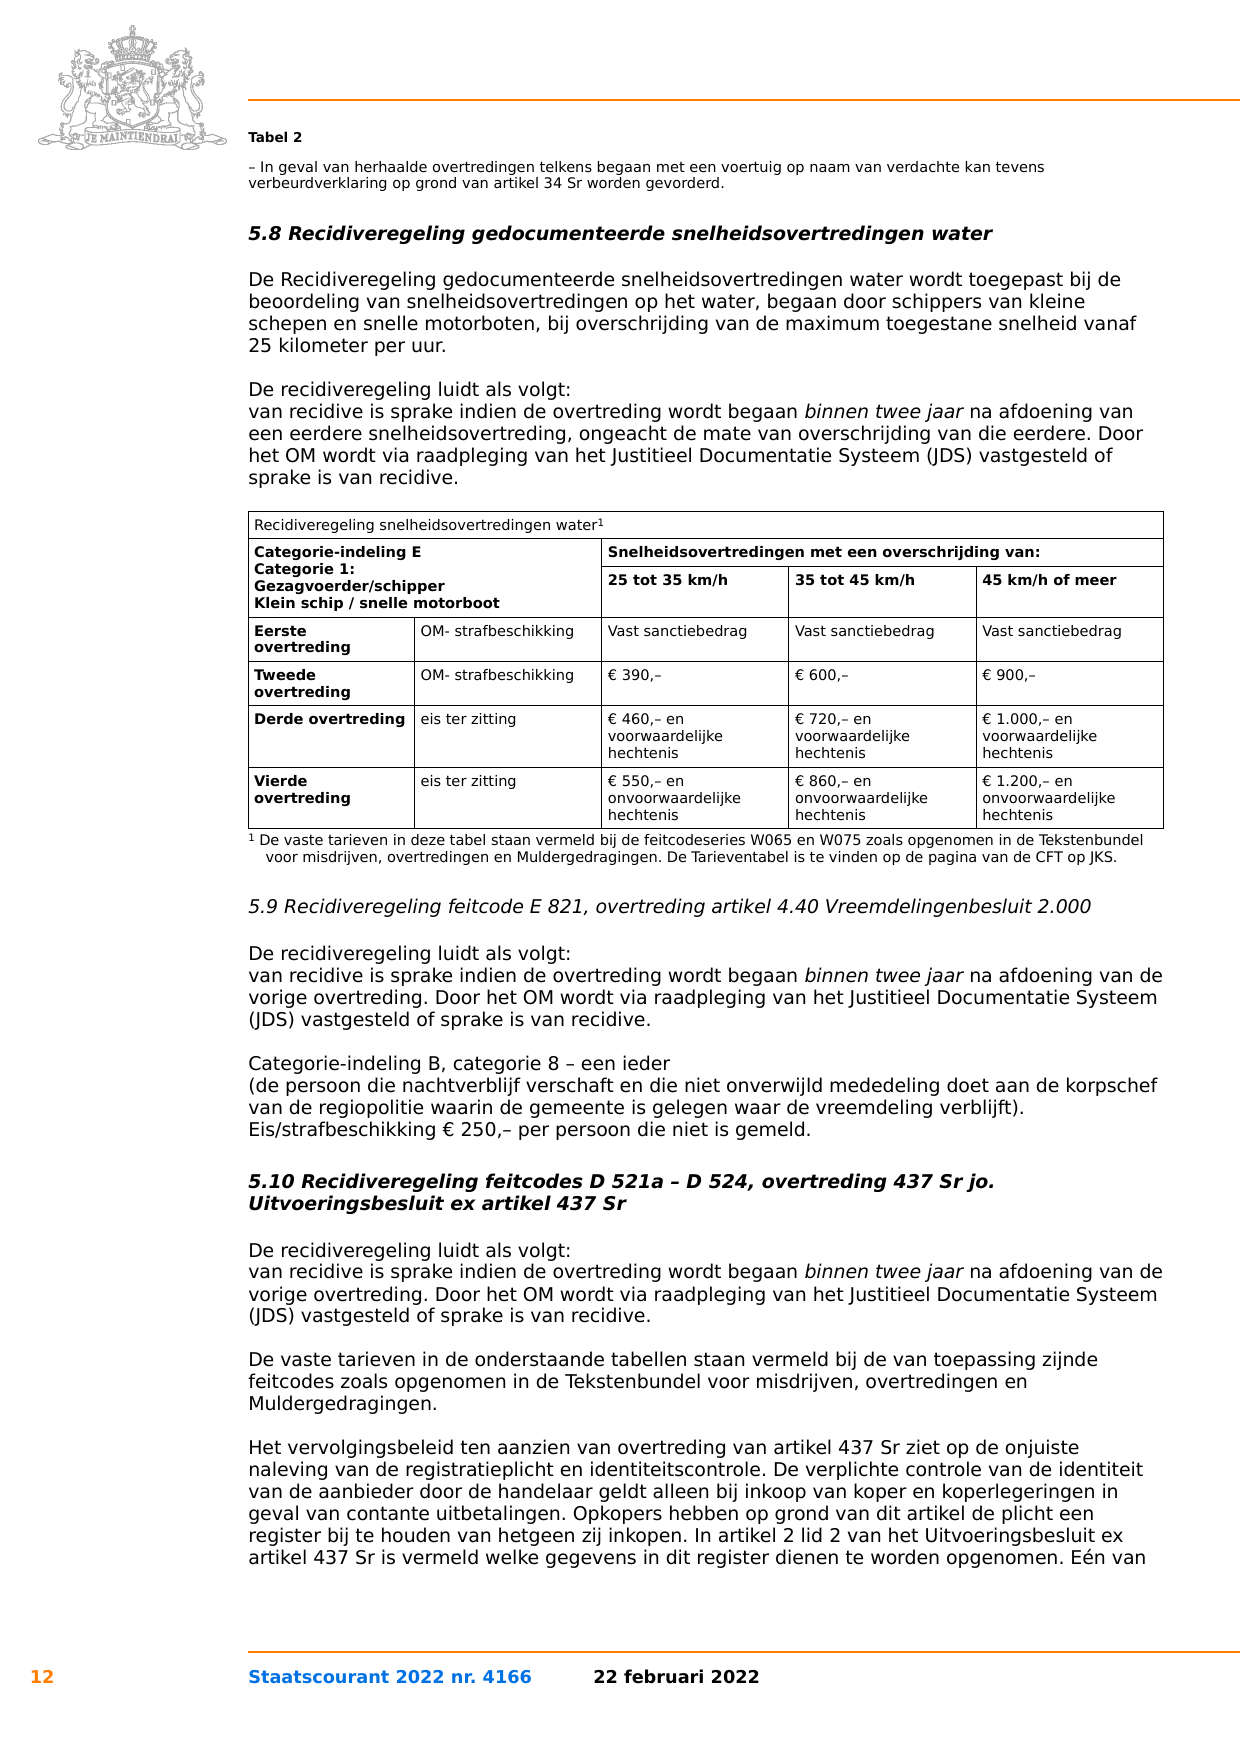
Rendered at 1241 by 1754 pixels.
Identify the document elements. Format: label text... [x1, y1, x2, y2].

table_cell Vast sanctiebedrag [789, 618, 976, 661]
table_cell Tweede overtreding [249, 662, 414, 705]
text De Recidiveregeling gedocumenteerde snelheidsovertredingen water wordt toegepast bij de beoordeling van snelheidsovertredingen op het water, begaan door schippers van kleine schepen en snelle motorboten, bij overschrijding van de maximum toegestane snelheid vanaf 25 kilometer per uur. [248, 269, 1163, 357]
table_cell € 460,– en voorwaardelijke hechtenis [602, 706, 788, 767]
text De recidiveregeling luidt als volgt: [248, 1239, 1163, 1261]
table_cell eis ter zitting [415, 706, 601, 767]
table_cell Eerste overtreding [249, 618, 414, 661]
table_cell € 900,– [977, 662, 1163, 705]
table_cell eis ter zitting [415, 768, 601, 828]
table_cell Snelheidsovertredingen met een overschrijding van: [602, 539, 1163, 566]
table_cell OM- strafbeschikking [415, 618, 601, 661]
text (de persoon die nachtverblijf verschaft en die niet onverwijld mededeling doet aan de korpschef van de regiopolitie waarin de gemeente is gelegen waar de vreemdeling verblijft). [248, 1074, 1163, 1118]
text Het vervolgingsbeleid ten aanzien van overtreding van artikel 437 Sr ziet op de onjuiste naleving van de registratieplicht en identiteitscontrole. De verplichte controle van de identiteit van de aanbieder door de handelaar geldt alleen bij inkoop van koper en koperlegeringen in geval van contante uitbetalingen. Opkopers hebben op grond van dit artikel de plicht een register bij te houden van hetgeen zij inkopen. In artikel 2 lid 2 van het Uitvoeringsbesluit ex artikel 437 Sr is vermeld welke gegevens in dit register dienen te worden opgenomen. Eén van [248, 1437, 1163, 1569]
table_cell € 600,– [789, 662, 976, 705]
table_cell 25 tot 35 km/h [602, 567, 788, 617]
table_cell 45 km/h of meer [977, 567, 1163, 617]
table_cell Derde overtreding [249, 706, 414, 767]
table_header Recidiveregeling snelheidsovertredingen water1 [249, 512, 1163, 538]
picture [38, 25, 227, 150]
text De recidiveregeling luidt als volgt: [248, 943, 1163, 965]
table_cell € 1.200,– en onvoorwaardelijke hechtenis [977, 768, 1163, 828]
text van recidive is sprake indien de overtreding wordt begaan binnen twee jaar na afdoening van de vorige overtreding. Door het OM wordt via raadpleging van het Justitieel Documentatie Systeem (JDS) vastgesteld of sprake is van recidive. [248, 1261, 1163, 1327]
table_header Tabel 2 [248, 130, 1163, 146]
table_cell € 1.000,– en voorwaardelijke hechtenis [977, 706, 1163, 767]
table_cell 35 tot 45 km/h [789, 567, 976, 617]
text Categorie-indeling B, categorie 8 – een ieder [248, 1053, 1163, 1074]
subtitle 5.9 Recidiveregeling feitcode E 821, overtreding artikel 4.40 Vreemdelingenbesluit 2.000 [248, 896, 1163, 918]
text van recidive is sprake indien de overtreding wordt begaan binnen twee jaar na afdoening van de vorige overtreding. Door het OM wordt via raadpleging van het Justitieel Documentatie Systeem (JDS) vastgesteld of sprake is van recidive. [248, 965, 1163, 1031]
text Eis/strafbeschikking € 250,– per persoon die niet is gemeld. [248, 1118, 1163, 1141]
table_cell € 390,– [602, 662, 788, 705]
table_cell Categorie-indeling E Categorie 1: Gezagvoerder/schipper Klein schip / snelle motorboot [249, 539, 601, 617]
table_cell – In geval van herhaalde overtredingen telkens begaan met een voertuig op naam van verdachte kan tevens verbeurdverklaring op grond van artikel 34 Sr worden gevorderd. [248, 146, 1163, 192]
table_cell € 860,– en onvoorwaardelijke hechtenis [789, 768, 976, 828]
table_cell € 550,– en onvoorwaardelijke hechtenis [602, 768, 788, 828]
text De vaste tarieven in de onderstaande tabellen staan vermeld bij de van toepassing zijnde feitcodes zoals opgenomen in de Tekstenbundel voor misdrijven, overtredingen en Muldergedragingen. [248, 1349, 1163, 1415]
text van recidive is sprake indien de overtreding wordt begaan binnen twee jaar na afdoening van een eerdere snelheidsovertreding, ongeacht de mate van overschrijding van die eerdere. Door het OM wordt via raadpleging van het Justitieel Documentatie Systeem (JDS) vastgesteld of sprake is van recidive. [248, 401, 1163, 489]
table_cell Vierde overtreding [249, 768, 414, 828]
table_cell Vast sanctiebedrag [602, 618, 788, 661]
table_cell 1 De vaste tarieven in deze tabel staan vermeld bij de feitcodeseries W065 en W075 zoals opgenomen in de Tekstenbundel voor misdrijven, overtredingen en Muldergedragingen. De Tarieventabel is te vinden op de pagina van de CFT op JKS. [248, 829, 1163, 866]
table_cell € 720,– en voorwaardelijke hechtenis [789, 706, 976, 767]
text De recidiveregeling luidt als volgt: [248, 379, 1163, 401]
table_cell OM- strafbeschikking [415, 662, 601, 705]
subtitle 5.8 Recidiveregeling gedocumenteerde snelheidsovertredingen water [248, 222, 1163, 244]
table_cell Vast sanctiebedrag [977, 618, 1163, 661]
subtitle 5.10 Recidiveregeling feitcodes D 521a – D 524, overtreding 437 Sr jo. Uitvoeringsbesluit ex artikel 437 Sr [248, 1171, 1163, 1214]
